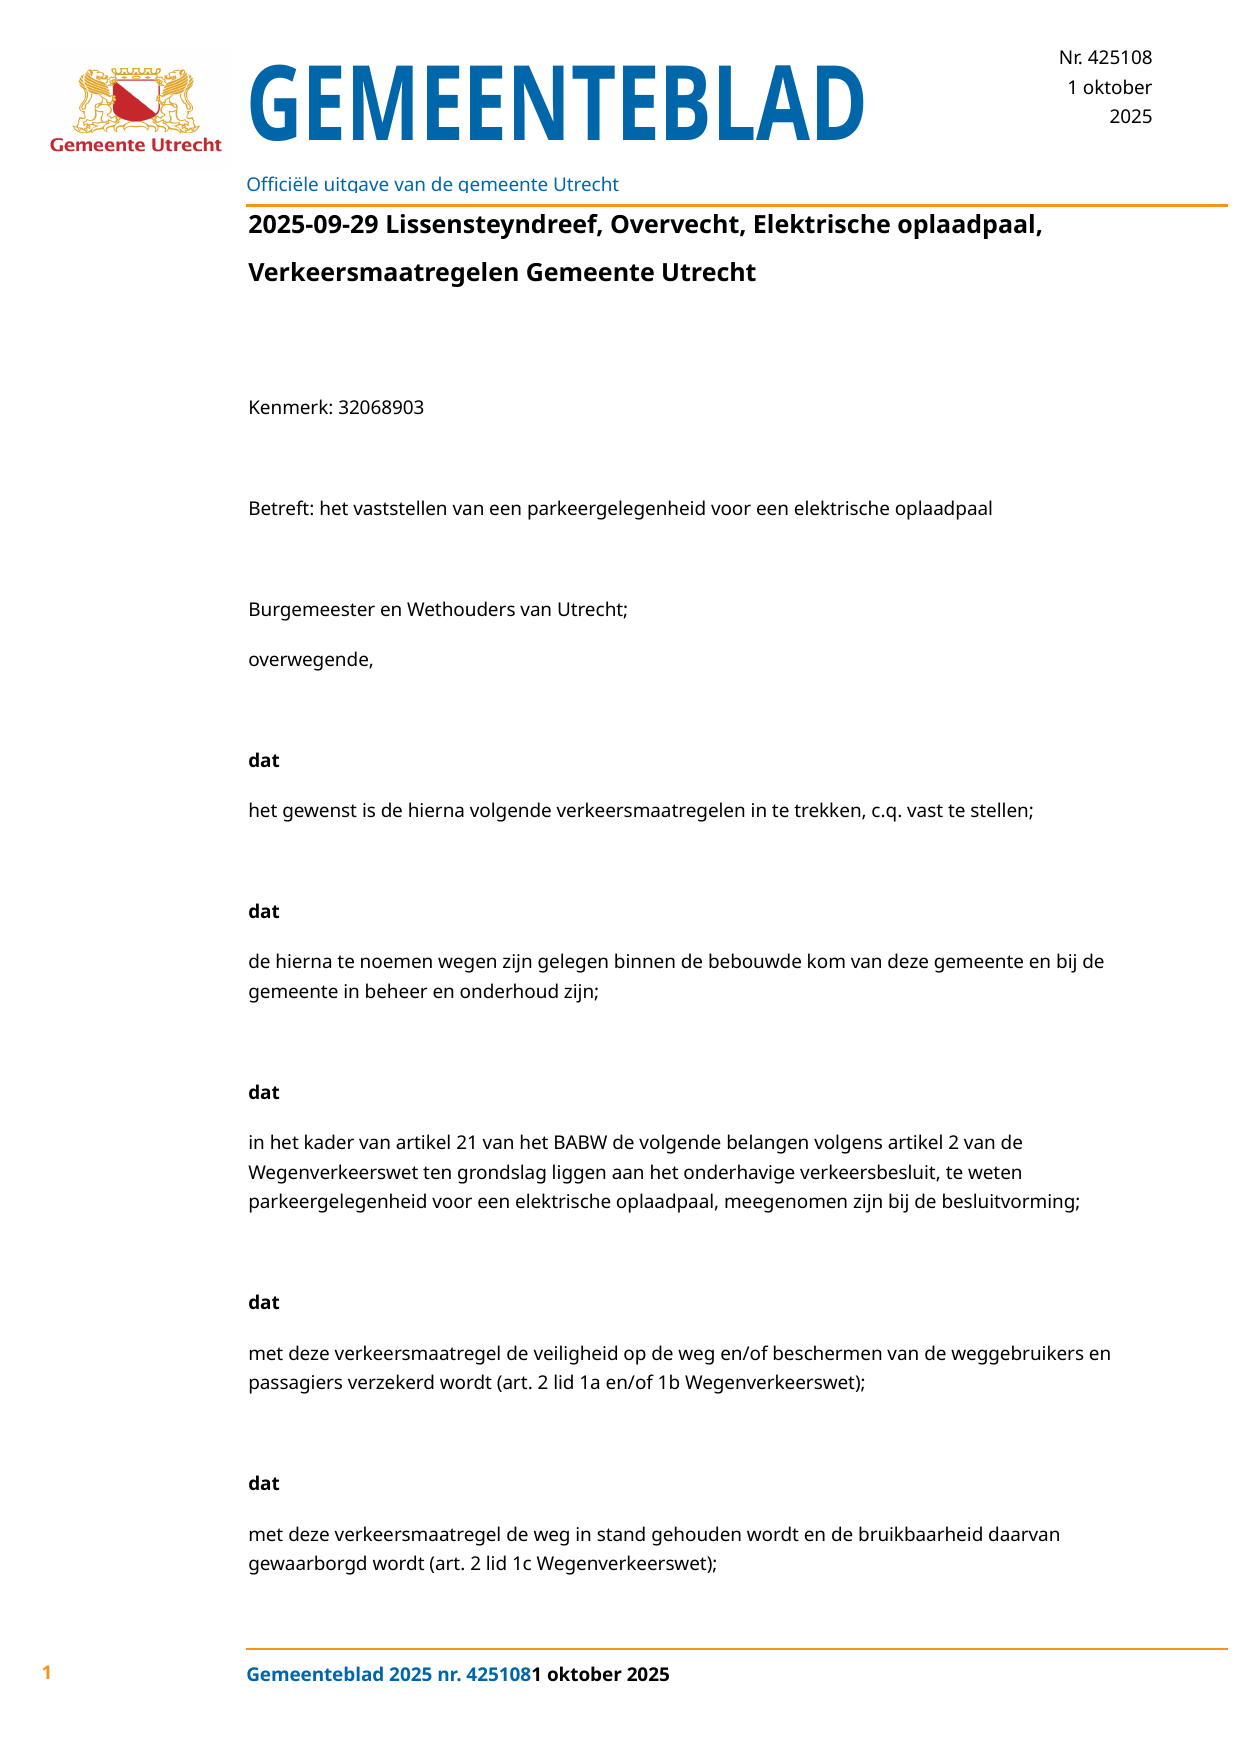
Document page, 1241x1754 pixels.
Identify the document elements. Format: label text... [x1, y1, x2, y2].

picture [41, 47, 231, 172]
text dat [248, 1289, 1152, 1315]
text met deze verkeersmaatregel de veiligheid op de weg en/of beschermen van de weggebruikers en passagiers verzekerd wordt (art. 2 lid 1a en/of 1b Wegenverkeerswet); [248, 1340, 1152, 1395]
text in het kader van artikel 21 van het BABW de volgende belangen volgens artikel 2 van de Wegenverkeerswet ten grondslag liggen aan het onderhavige verkeersbesluit, te weten parkeergelegenheid voor een elektrische oplaadpaal, meegenomen zijn bij de besluitvorming; [248, 1129, 1152, 1214]
text overwegende, [248, 646, 1152, 672]
text 2025-09-29 Lissensteyndreef, Overvecht, Elektrische oplaadpaal, Verkeersmaatregelen Gemeente Utrecht [248, 207, 1152, 288]
text dat [248, 1079, 1152, 1105]
text Betreft: het vaststellen van een parkeergelegenheid voor een elektrische oplaadpaal [248, 495, 1152, 521]
text dat [248, 898, 1152, 924]
text Burgemeester en Wethouders van Utrecht; [248, 596, 1152, 621]
text met deze verkeersmaatregel de weg in stand gehouden wordt en de bruikbaarheid daarvan gewaarborgd wordt (art. 2 lid 1c Wegenverkeerswet); [248, 1521, 1152, 1576]
text het gewenst is de hierna volgende verkeersmaatregelen in te trekken, c.q. vast te stellen; [248, 797, 1152, 823]
text Kenmerk: 32068903 [248, 394, 1152, 420]
text de hierna te noemen wegen zijn gelegen binnen de bebouwde kom van deze gemeente en bij de gemeente in beheer en onderhoud zijn; [248, 949, 1152, 1004]
text dat [248, 1470, 1152, 1496]
text dat [248, 747, 1152, 773]
